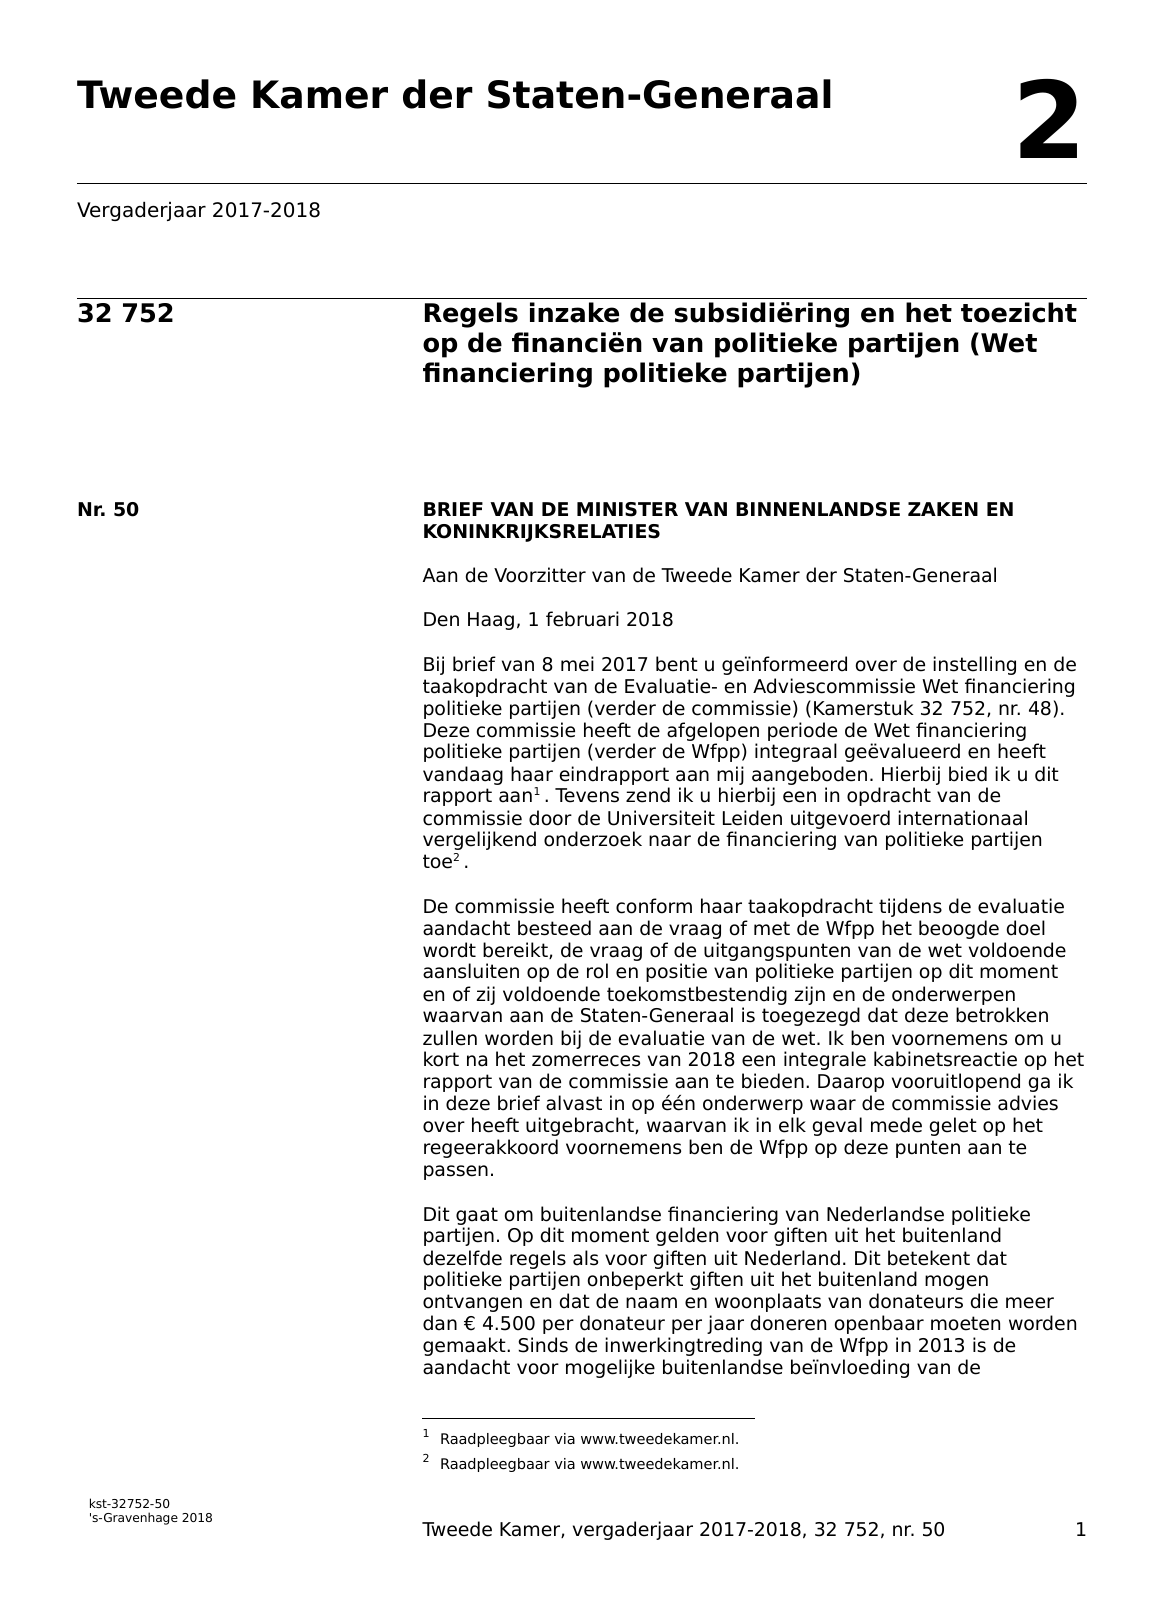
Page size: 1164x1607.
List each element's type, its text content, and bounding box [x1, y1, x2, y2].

text Dit gaat om buitenlandse financiering van Nederlandse politieke partijen. Op dit moment gelden voor giften uit het buitenland dezelfde regels als voor giften uit Nederland. Dit betekent dat politieke partijen onbeperkt giften uit het buitenland mogen ontvangen en dat de naam en woonplaats van donateurs die meer dan € 4.500 per donateur per jaar doneren openbaar moeten worden gemaakt. Sinds de inwerkingtreding van de Wfpp in 2013 is de aandacht voor mogelijke buitenlandse beïnvloeding van de [422, 1203, 1087, 1379]
text Aan de Voorzitter van de Tweede Kamer der Staten-Generaal [422, 565, 1087, 587]
table_cell Vergaderjaar 2017-2018 [77, 184, 1087, 298]
subtitle Nr. 50 BRIEF VAN DE MINISTER VAN BINNENLANDSE ZAKEN EN KONINKRIJKSRELATIES [77, 499, 1087, 543]
text kst-32752-50 [88, 1497, 323, 1511]
text Raadpleegbaar via www.tweedekamer.nl. [422, 1427, 1087, 1449]
table_header 2 [886, 59, 1087, 183]
text Den Haag, 1 februari 2018 [422, 609, 1087, 631]
table_header Tweede Kamer der Staten-Generaal [77, 59, 886, 183]
text 's-Gravenhage 2018 [88, 1511, 323, 1525]
text Bij brief van 8 mei 2017 bent u geïnformeerd over de instelling en de taakopdracht van de Evaluatie- en Adviescommissie Wet financiering politieke partijen (verder de commissie) (Kamerstuk 32 752, nr. 48). Deze commissie heeft de afgelopen periode de Wet financiering politieke partijen (verder de Wfpp) integraal geëvalueerd en heeft vandaag haar eindrapport aan mij aangeboden. Hierbij bied ik u dit rapport aan. Tevens zend ik u hierbij een in opdracht van de commissie door de Universiteit Leiden uitgevoerd internationaal vergelijkend onderzoek naar de financiering van politieke partijen toe. [422, 653, 1087, 873]
text De commissie heeft conform haar taakopdracht tijdens de evaluatie aandacht besteed aan de vraag of met de Wfpp het beoogde doel wordt bereikt, de vraag of de uitgangspunten van de wet voldoende aansluiten op de rol en positie van politieke partijen op dit moment en of zij voldoende toekomstbestendig zijn en de onderwerpen waarvan aan de Staten-Generaal is toegezegd dat deze betrokken zullen worden bij de evaluatie van de wet. Ik ben voornemens om u kort na het zomerreces van 2018 een integrale kabinetsreactie op het rapport van de commissie aan te bieden. Daarop vooruitlopend ga ik in deze brief alvast in op één onderwerp waar de commissie advies over heeft uitgebracht, waarvan ik in elk geval mede gelet op het regeerakkoord voornemens ben de Wfpp op deze punten aan te passen. [422, 896, 1087, 1181]
subtitle 32 752 Regels inzake de subsidiëring en het toezicht op de financiën van politieke partijen (Wet financiering politieke partijen) [77, 299, 1087, 388]
text Raadpleegbaar via www.tweedekamer.nl. [422, 1452, 1087, 1474]
